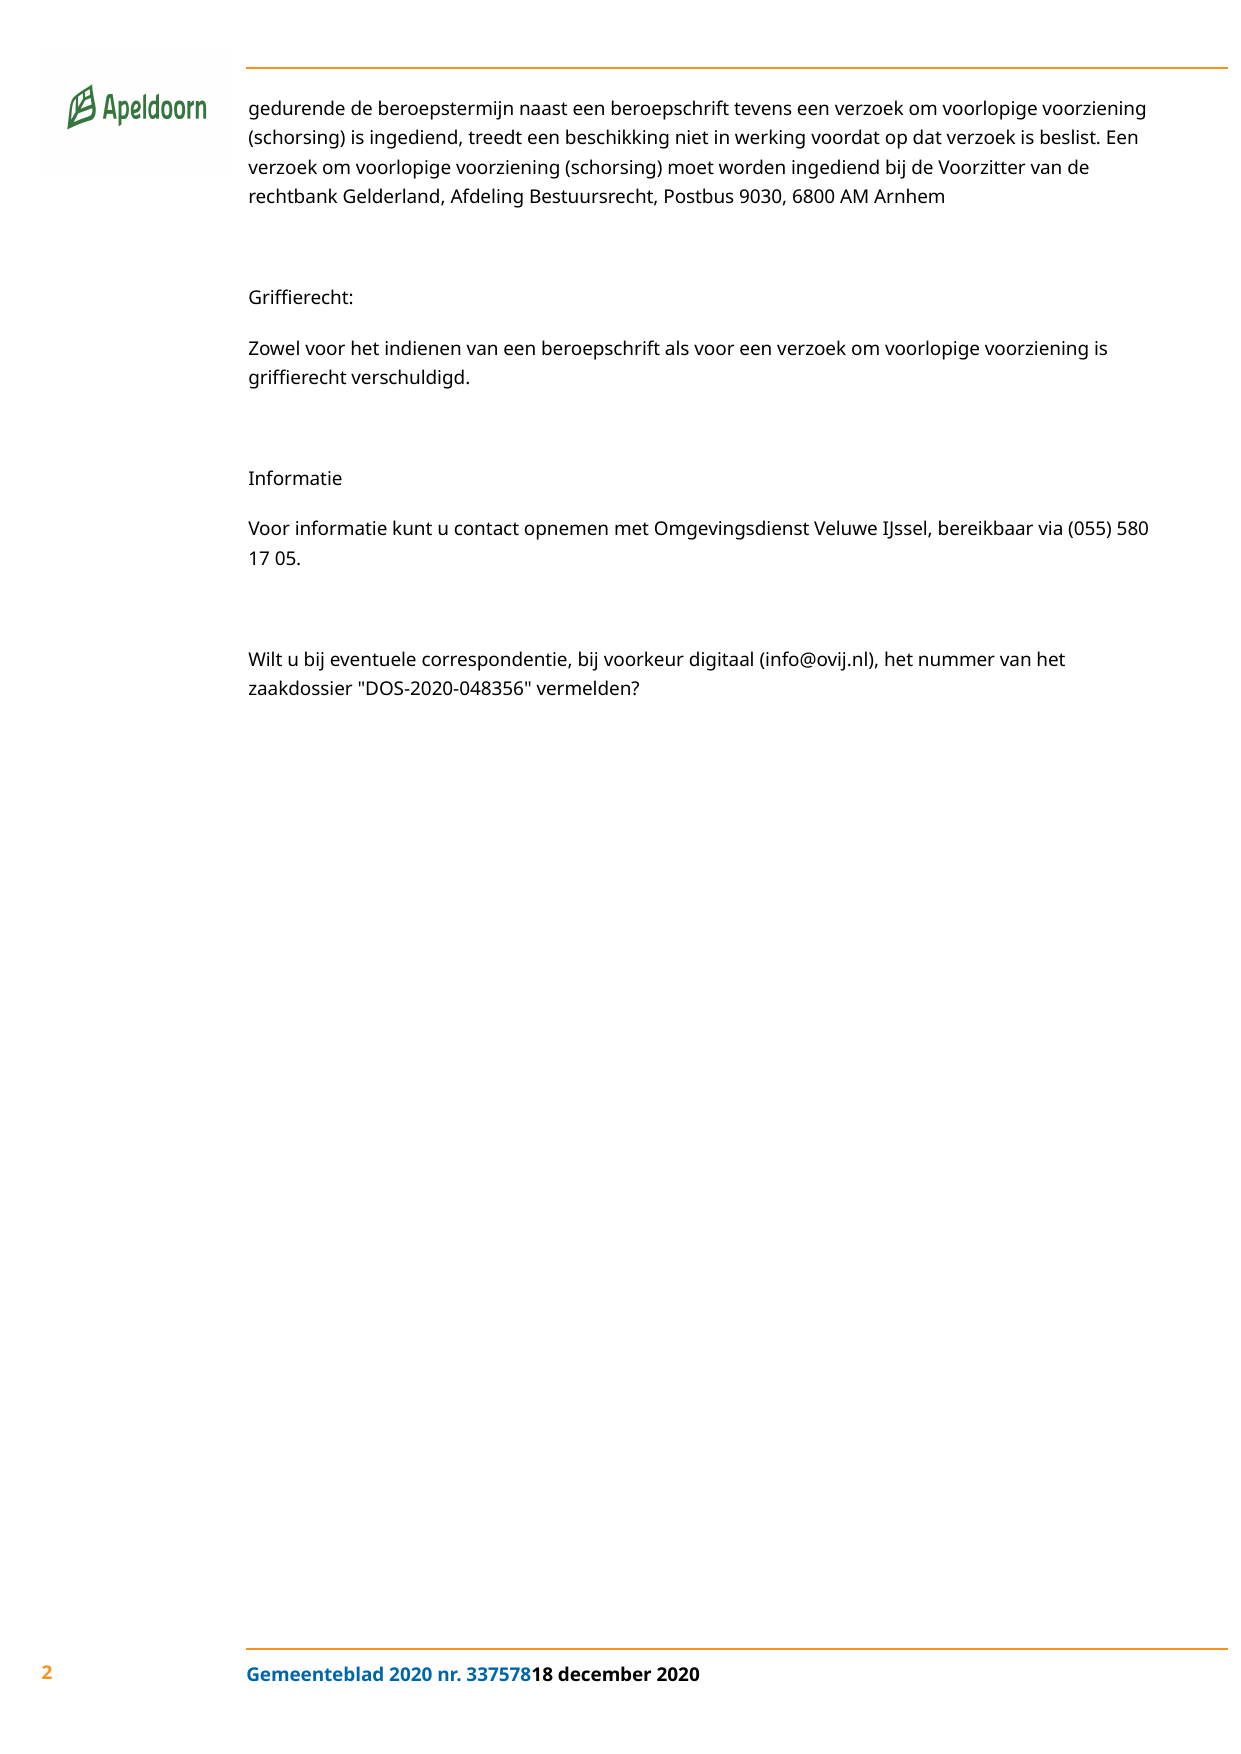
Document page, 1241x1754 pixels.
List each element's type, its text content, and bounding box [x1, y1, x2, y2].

text Informatie [248, 465, 1152, 491]
picture [41, 47, 231, 172]
text Wilt u bij eventuele correspondentie, bij voorkeur digitaal (info@ovij.nl), het nummer van het zaakdossier "DOS-2020-048356" vermelden? [248, 646, 1152, 701]
text gedurende de beroepstermijn naast een beroepschrift tevens een verzoek om voorlopige voorziening (schorsing) is ingediend, treedt een beschikking niet in werking voordat op dat verzoek is beslist. Een verzoek om voorlopige voorziening (schorsing) moet worden ingediend bij de Voorzitter van de rechtbank Gelderland, Afdeling Bestuursrecht, Postbus 9030, 6800 AM Arnhem [248, 95, 1152, 209]
text Zowel voor het indienen van een beroepschrift als voor een verzoek om voorlopige voorziening is griffierecht verschuldigd. [248, 335, 1152, 390]
text Voor informatie kunt u contact opnemen met Omgevingsdienst Veluwe IJssel, bereikbaar via (055) 580 17 05. [248, 516, 1152, 571]
text Griffierecht: [248, 284, 1152, 310]
